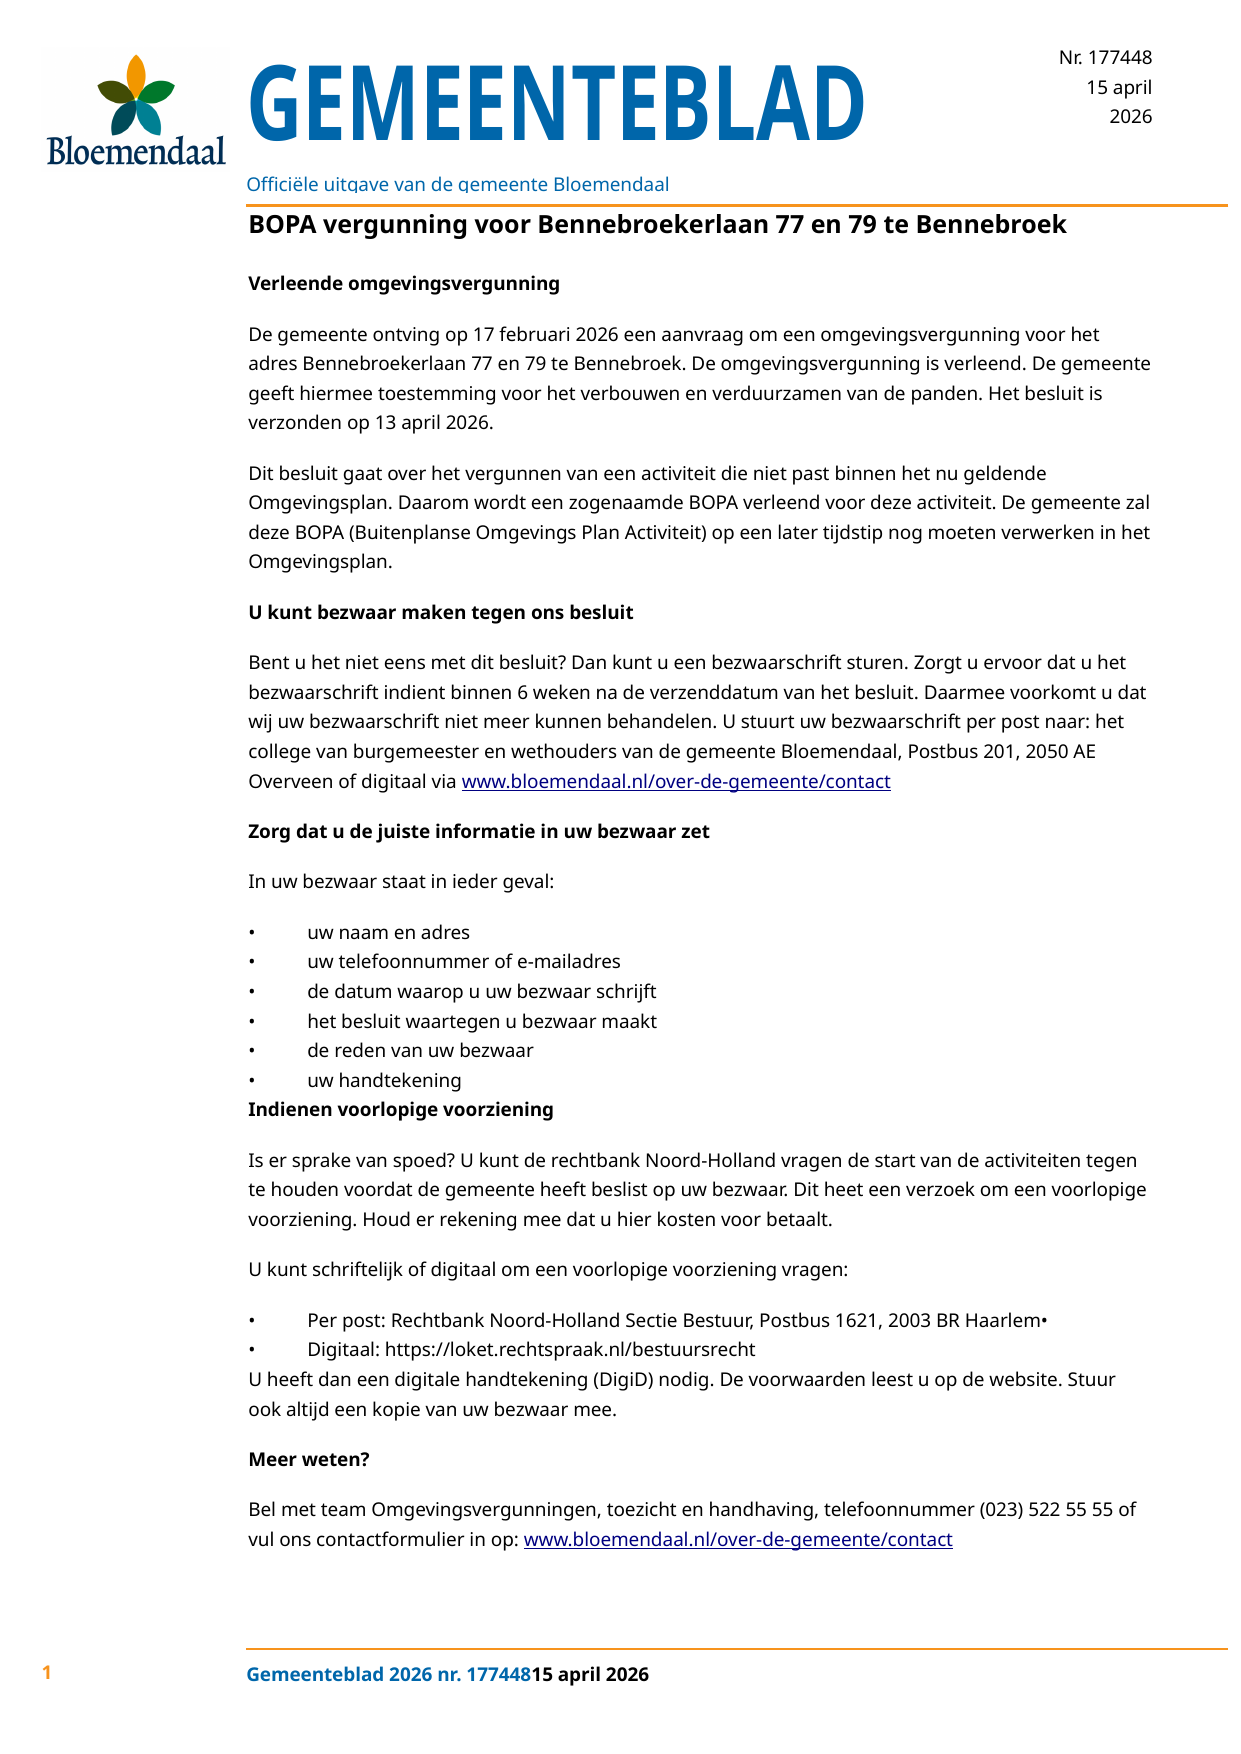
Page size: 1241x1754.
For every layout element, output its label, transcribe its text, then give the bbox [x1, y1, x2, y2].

text In uw bezwaar staat in ieder geval: [248, 869, 1152, 894]
list Per post: Rechtbank Noord-Holland Sectie Bestuur, Postbus 1621, 2003 BR Haarlem• [248, 1307, 1152, 1333]
text U heeft dan een digitale handtekening (DigiD) nodig. De voorwaarden leest u op de website. Stuur ook altijd een kopie van uw bezwaar mee. [248, 1366, 1152, 1421]
text Indienen voorlopige voorziening [248, 1097, 1152, 1122]
list uw naam en adres [248, 919, 1152, 945]
text Dit besluit gaat over het vergunnen van een activiteit die niet past binnen het nu geldende Omgevingsplan. Daarom wordt een zogenaamde BOPA verleend voor deze activiteit. De gemeente zal deze BOPA (Buitenplanse Omgevings Plan Activiteit) op een later tijdstip nog moeten verwerken in het Omgevingsplan. [248, 460, 1152, 574]
list het besluit waartegen u bezwaar maakt [248, 1008, 1152, 1033]
text Meer weten? [248, 1446, 1152, 1472]
list uw telefoonnummer of e-mailadres [248, 949, 1152, 974]
list de datum waarop u uw bezwaar schrijft [248, 978, 1152, 1004]
list uw handtekening [248, 1067, 1152, 1093]
list Digitaal: https://loket.rechtspraak.nl/bestuursrecht [248, 1337, 1152, 1362]
picture [41, 47, 231, 172]
text Bent u het niet eens met dit besluit? Dan kunt u een bezwaarschrift sturen. Zorgt u ervoor dat u het bezwaarschrift indient binnen 6 weken na de verzenddatum van het besluit. Daarmee voorkomt u dat wij uw bezwaarschrift niet meer kunnen behandelen. U stuurt uw bezwaarschrift per post naar: het college van burgemeester en wethouders van de gemeente Bloemendaal, Postbus 201, 2050 AE Overveen of digitaal via www.bloemendaal.nl/over-de-gemeente/contact [248, 649, 1152, 793]
text U kunt bezwaar maken tegen ons besluit [248, 599, 1152, 625]
text Verleende omgevingsvergunning [248, 270, 1152, 296]
text Bel met team Omgevingsvergunningen, toezicht en handhaving, telefoonnummer (023) 522 55 55 of vul ons contactformulier in op: www.bloemendaal.nl/over-de-gemeente/contact [248, 1497, 1152, 1552]
text U kunt schriftelijk of digitaal om een voorlopige voorziening vragen: [248, 1257, 1152, 1282]
list de reden van uw bezwaar [248, 1037, 1152, 1063]
text De gemeente ontving op 17 februari 2026 een aanvraag om een omgevingsvergunning voor het adres Bennebroekerlaan 77 en 79 te Bennebroek. De omgevingsvergunning is verleend. De gemeente geeft hiermee toestemming voor het verbouwen en verduurzamen van de panden. Het besluit is verzonden op 13 april 2026. [248, 321, 1152, 435]
text Is er sprake van spoed? U kunt de rechtbank Noord-Holland vragen de start van de activiteiten tegen te houden voordat de gemeente heeft beslist op uw bezwaar. Dit heet een verzoek om een voorlopige voorziening. Houd er rekening mee dat u hier kosten voor betaalt. [248, 1147, 1152, 1232]
text Zorg dat u de juiste informatie in uw bezwaar zet [248, 818, 1152, 844]
text BOPA vergunning voor Bennebroekerlaan 77 en 79 te Bennebroek [248, 207, 1152, 241]
